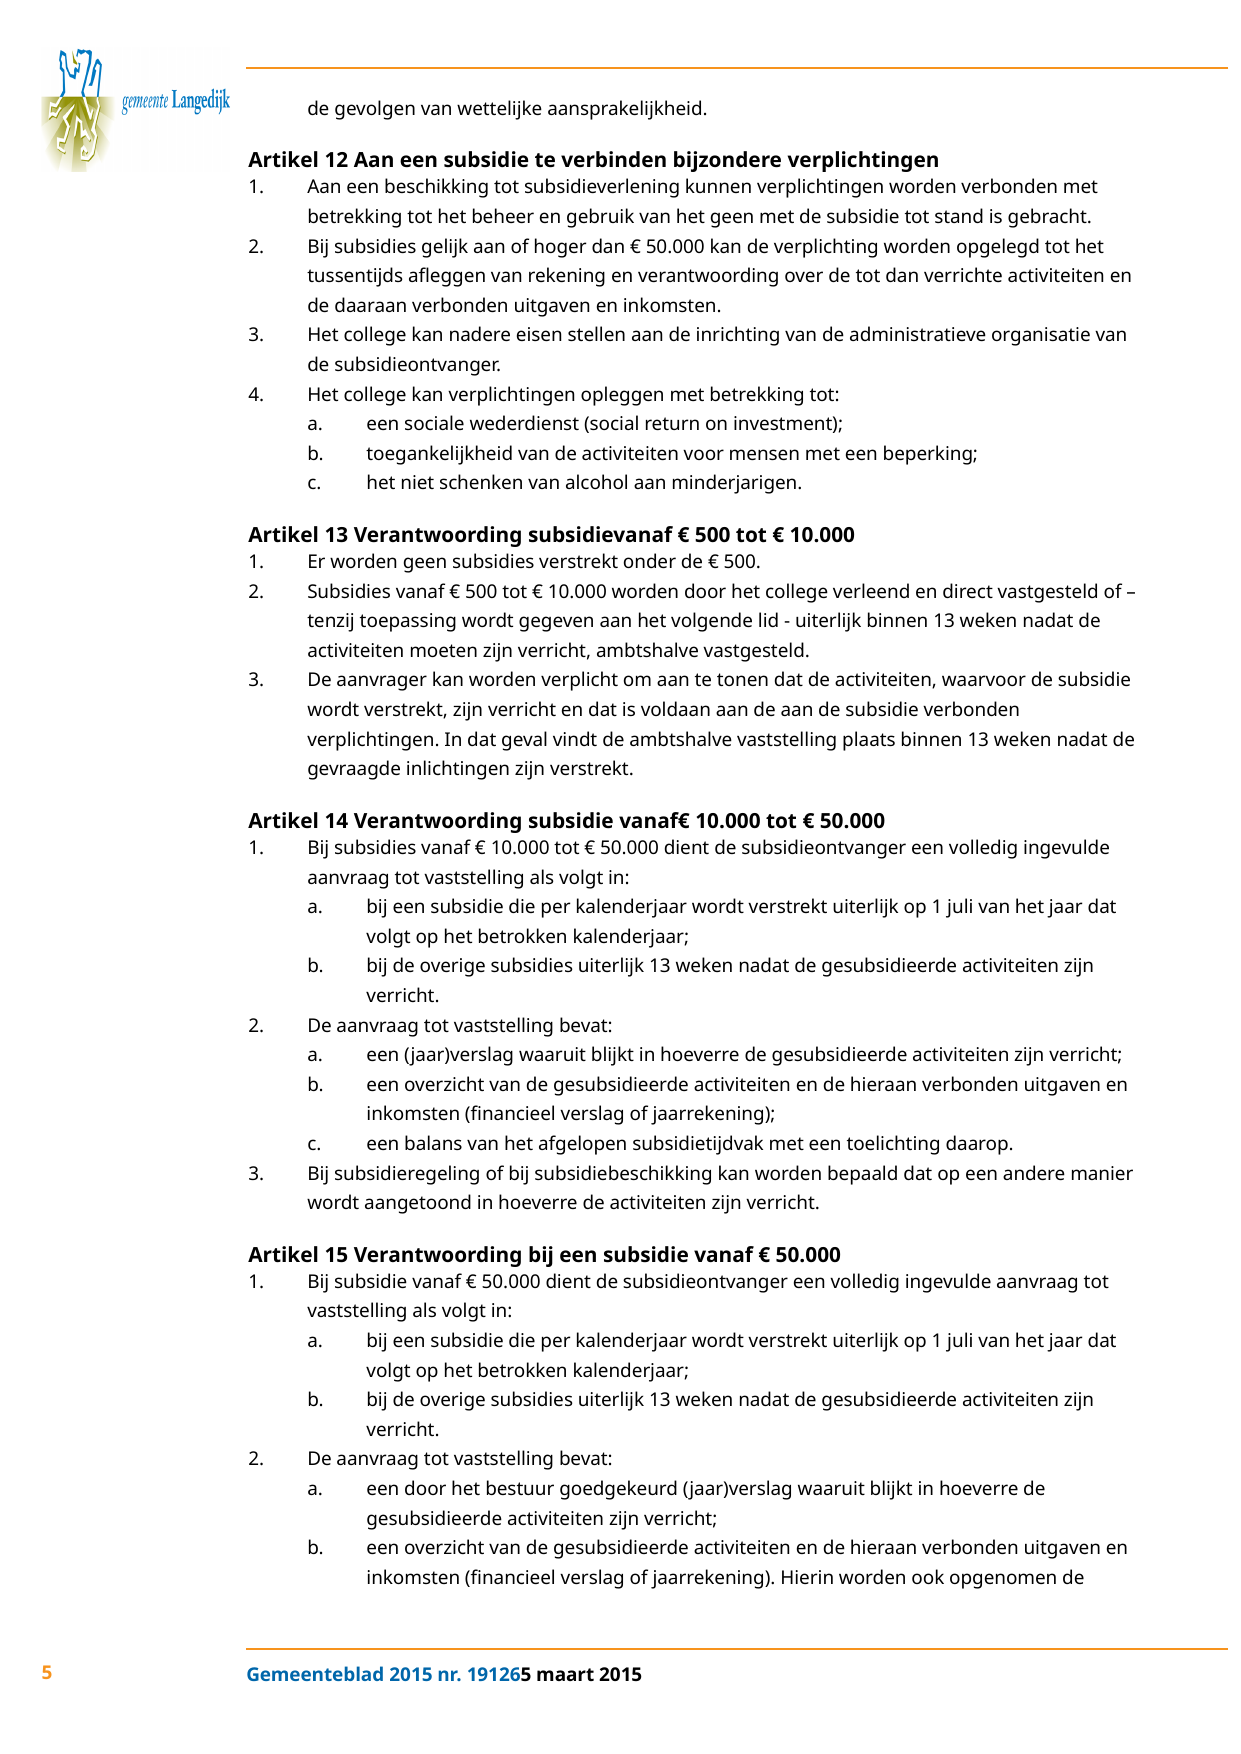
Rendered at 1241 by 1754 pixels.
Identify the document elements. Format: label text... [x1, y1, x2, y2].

list bij een subsidie die per kalenderjaar wordt verstrekt uiterlijk op 1 juli van het jaar dat volgt op het betrokken kalenderjaar; [307, 893, 1152, 949]
list een sociale wederdienst (social return on investment); [307, 410, 1152, 436]
list het niet schenken van alcohol aan minderjarigen. [307, 469, 1152, 495]
list een (jaar)verslag waaruit blijkt in hoeverre de gesubsidieerde activiteiten zijn verricht; [307, 1041, 1152, 1067]
list een balans van het afgelopen subsidietijdvak met een toelichting daarop. [307, 1130, 1152, 1156]
list Aan een beschikking tot subsidieverlening kunnen verplichtingen worden verbonden met betrekking tot het beheer en gebruik van het geen met de subsidie tot stand is gebracht. [248, 174, 1152, 229]
list bij een subsidie die per kalenderjaar wordt verstrekt uiterlijk op 1 juli van het jaar dat volgt op het betrokken kalenderjaar; [307, 1327, 1152, 1383]
list bij de overige subsidies uiterlijk 13 weken nadat de gesubsidieerde activiteiten zijn verricht. [307, 953, 1152, 1008]
list Het college kan nadere eisen stellen aan de inrichting van de administratieve organisatie van de subsidieontvanger. [248, 322, 1152, 377]
list een overzicht van de gesubsidieerde activiteiten en de hieraan verbonden uitgaven en inkomsten (financieel verslag of jaarrekening); [307, 1071, 1152, 1126]
list Bij subsidies vanaf € 10.000 tot € 50.000 dient de subsidieontvanger een volledig ingevulde aanvraag tot vaststelling als volgt in: [248, 834, 1152, 889]
list De aanvraag tot vaststelling bevat: [248, 1012, 1152, 1037]
list toegankelijkheid van de activiteiten voor mensen met een beperking; [307, 440, 1152, 466]
list Het college kan verplichtingen opleggen met betrekking tot: [248, 381, 1152, 406]
list Er worden geen subsidies verstrekt onder de € 500. [248, 548, 1152, 574]
list Bij subsidieregeling of bij subsidiebeschikking kan worden bepaald dat op een andere manier wordt aangetoond in hoeverre de activiteiten zijn verricht. [248, 1160, 1152, 1215]
picture [41, 47, 231, 172]
list De aanvraag tot vaststelling bevat: [248, 1446, 1152, 1471]
list De aanvrager kan worden verplicht om aan te tonen dat de activiteiten, waarvoor de subsidie wordt verstrekt, zijn verricht en dat is voldaan aan de aan de subsidie verbonden verplichtingen. In dat geval vindt de ambtshalve vaststelling plaats binnen 13 weken nadat de gevraagde inlichtingen zijn verstrekt. [248, 667, 1152, 781]
list een overzicht van de gesubsidieerde activiteiten en de hieraan verbonden uitgaven en inkomsten (financieel verslag of jaarrekening). Hierin worden ook opgenomen de [307, 1534, 1152, 1590]
text Artikel 15 Verantwoording bij een subsidie vanaf € 50.000 [248, 1240, 1152, 1268]
text Artikel 14 Verantwoording subsidie vanaf€ 10.000 tot € 50.000 [248, 806, 1152, 834]
text Artikel 13 Verantwoording subsidievanaf € 500 tot € 10.000 [248, 520, 1152, 548]
list de gevolgen van wettelijke aansprakelijkheid. [248, 95, 1152, 121]
list Bij subsidie vanaf € 50.000 dient de subsidieontvanger een volledig ingevulde aanvraag tot vaststelling als volgt in: [248, 1268, 1152, 1323]
list Subsidies vanaf € 500 tot € 10.000 worden door het college verleend en direct vastgesteld of – tenzij toepassing wordt gegeven aan het volgende lid - uiterlijk binnen 13 weken nadat de activiteiten moeten zijn verricht, ambtshalve vastgesteld. [248, 578, 1152, 663]
list bij de overige subsidies uiterlijk 13 weken nadat de gesubsidieerde activiteiten zijn verricht. [307, 1386, 1152, 1442]
list een door het bestuur goedgekeurd (jaar)verslag waaruit blijkt in hoeverre de gesubsidieerde activiteiten zijn verricht; [307, 1475, 1152, 1531]
list Bij subsidies gelijk aan of hoger dan € 50.000 kan de verplichting worden opgelegd tot het tussentijds afleggen van rekening en verantwoording over de tot dan verrichte activiteiten en de daaraan verbonden uitgaven en inkomsten. [248, 233, 1152, 318]
text Artikel 12 Aan een subsidie te verbinden bijzondere verplichtingen [248, 145, 1152, 174]
